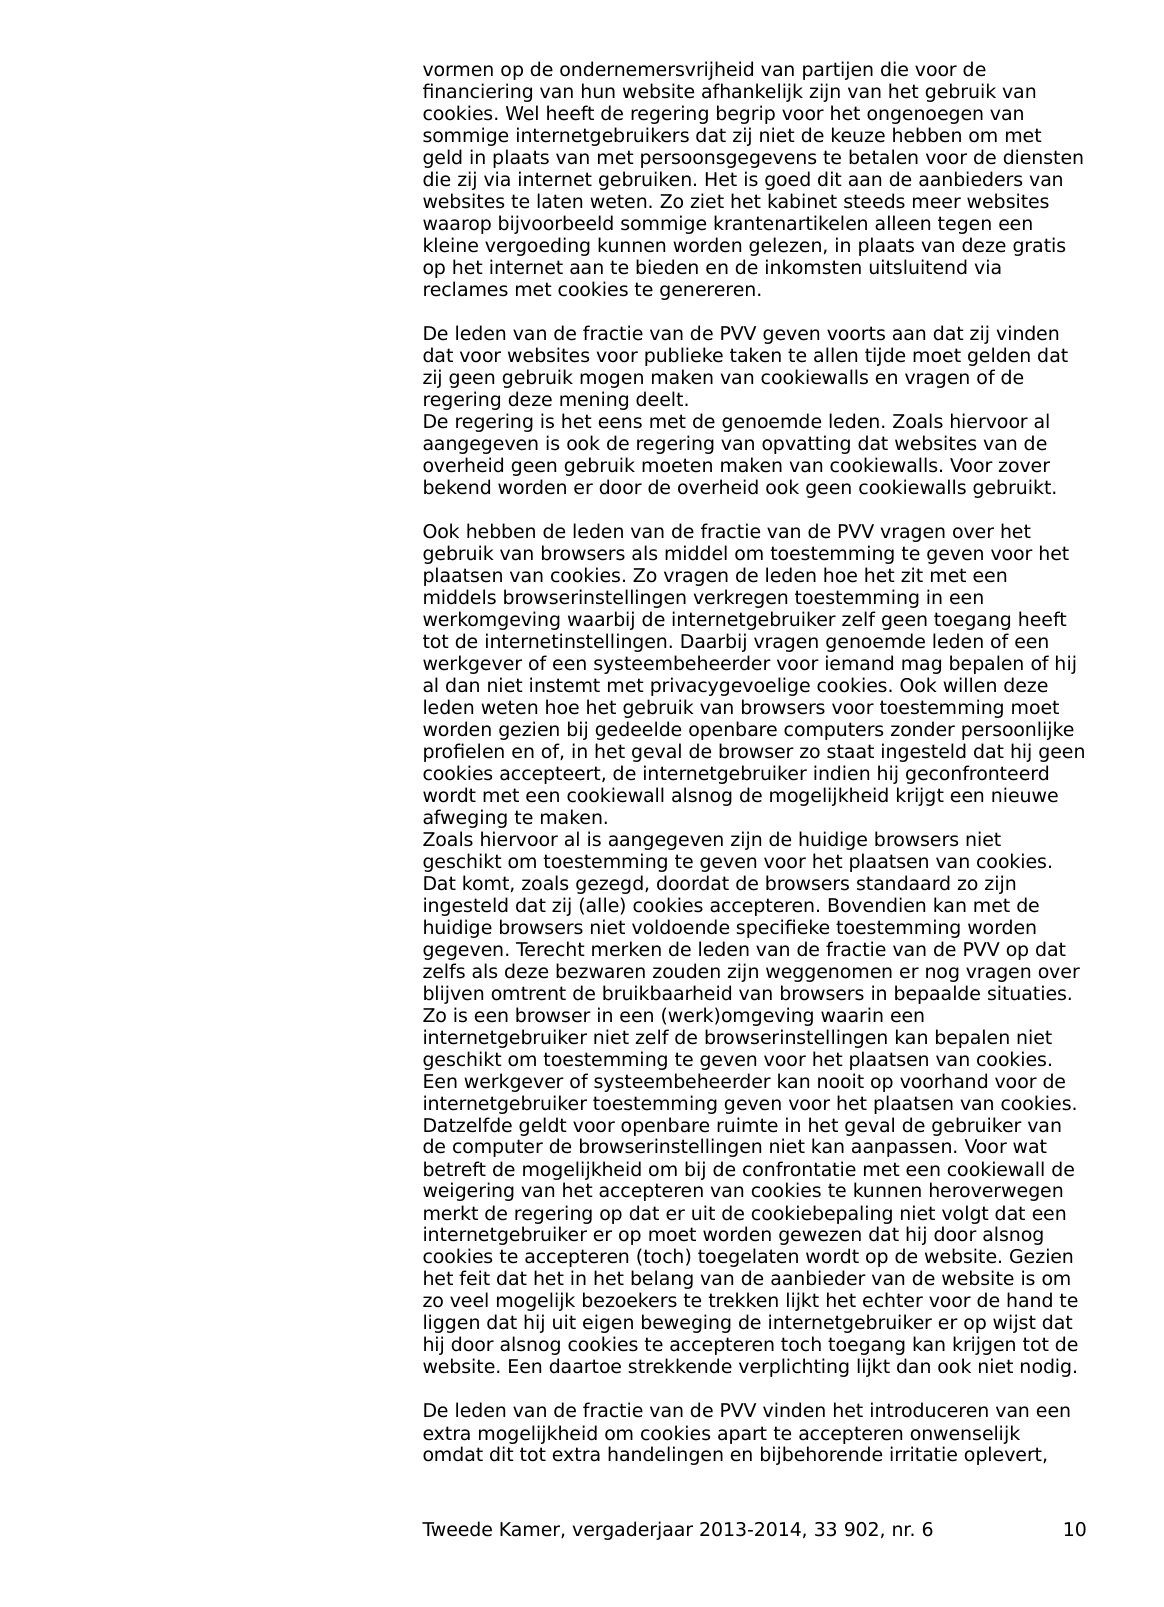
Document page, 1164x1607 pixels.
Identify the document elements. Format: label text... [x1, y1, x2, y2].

text De leden van de fractie van de PVV geven voorts aan dat zij vinden dat voor websites voor publieke taken te allen tijde moet gelden dat zij geen gebruik mogen maken van cookiewalls en vragen of de regering deze mening deelt. [422, 323, 1087, 411]
text Ook hebben de leden van de fractie van de PVV vragen over het gebruik van browsers als middel om toestemming te geven voor het plaatsen van cookies. Zo vragen de leden hoe het zit met een middels browserinstellingen verkregen toestemming in een werkomgeving waarbij de internetgebruiker zelf geen toegang heeft tot de internetinstellingen. Daarbij vragen genoemde leden of een werkgever of een systeembeheerder voor iemand mag bepalen of hij al dan niet instemt met privacygevoelige cookies. Ook willen deze leden weten hoe het gebruik van browsers voor toestemming moet worden gezien bij gedeelde openbare computers zonder persoonlijke profielen en of, in het geval de browser zo staat ingesteld dat hij geen cookies accepteert, de internetgebruiker indien hij geconfronteerd wordt met een cookiewall alsnog de mogelijkheid krijgt een nieuwe afweging te maken. [422, 521, 1087, 829]
text De leden van de fractie van de PVV vinden het introduceren van een extra mogelijkheid om cookies apart te accepteren onwenselijk omdat dit tot extra handelingen en bijbehorende irritatie oplevert, [422, 1400, 1087, 1466]
text De regering is het eens met de genoemde leden. Zoals hiervoor al aangegeven is ook de regering van opvatting dat websites van de overheid geen gebruik moeten maken van cookiewalls. Voor zover bekend worden er door de overheid ook geen cookiewalls gebruikt. [422, 411, 1087, 499]
text vormen op de ondernemersvrijheid van partijen die voor de financiering van hun website afhankelijk zijn van het gebruik van cookies. Wel heeft de regering begrip voor het ongenoegen van sommige internetgebruikers dat zij niet de keuze hebben om met geld in plaats van met persoonsgegevens te betalen voor de diensten die zij via internet gebruiken. Het is goed dit aan de aanbieders van websites te laten weten. Zo ziet het kabinet steeds meer websites waarop bijvoorbeeld sommige krantenartikelen alleen tegen een kleine vergoeding kunnen worden gelezen, in plaats van deze gratis op het internet aan te bieden en de inkomsten uitsluitend via reclames met cookies te genereren. [422, 59, 1087, 301]
text Zoals hiervoor al is aangegeven zijn de huidige browsers niet geschikt om toestemming te geven voor het plaatsen van cookies. Dat komt, zoals gezegd, doordat de browsers standaard zo zijn ingesteld dat zij (alle) cookies accepteren. Bovendien kan met de huidige browsers niet voldoende specifieke toestemming worden gegeven. Terecht merken de leden van de fractie van de PVV op dat zelfs als deze bezwaren zouden zijn weggenomen er nog vragen over blijven omtrent de bruikbaarheid van browsers in bepaalde situaties. Zo is een browser in een (werk)omgeving waarin een internetgebruiker niet zelf de browserinstellingen kan bepalen niet geschikt om toestemming te geven voor het plaatsen van cookies. Een werkgever of systeembeheerder kan nooit op voorhand voor de internetgebruiker toestemming geven voor het plaatsen van cookies. Datzelfde geldt voor openbare ruimte in het geval de gebruiker van de computer de browserinstellingen niet kan aanpassen. Voor wat betreft de mogelijkheid om bij de confrontatie met een cookiewall de weigering van het accepteren van cookies te kunnen heroverwegen merkt de regering op dat er uit de cookiebepaling niet volgt dat een internetgebruiker er op moet worden gewezen dat hij door alsnog cookies te accepteren (toch) toegelaten wordt op de website. Gezien het feit dat het in het belang van de aanbieder van de website is om zo veel mogelijk bezoekers te trekken lijkt het echter voor de hand te liggen dat hij uit eigen beweging de internetgebruiker er op wijst dat hij door alsnog cookies te accepteren toch toegang kan krijgen tot de website. Een daartoe strekkende verplichting lijkt dan ook niet nodig. [422, 829, 1087, 1378]
